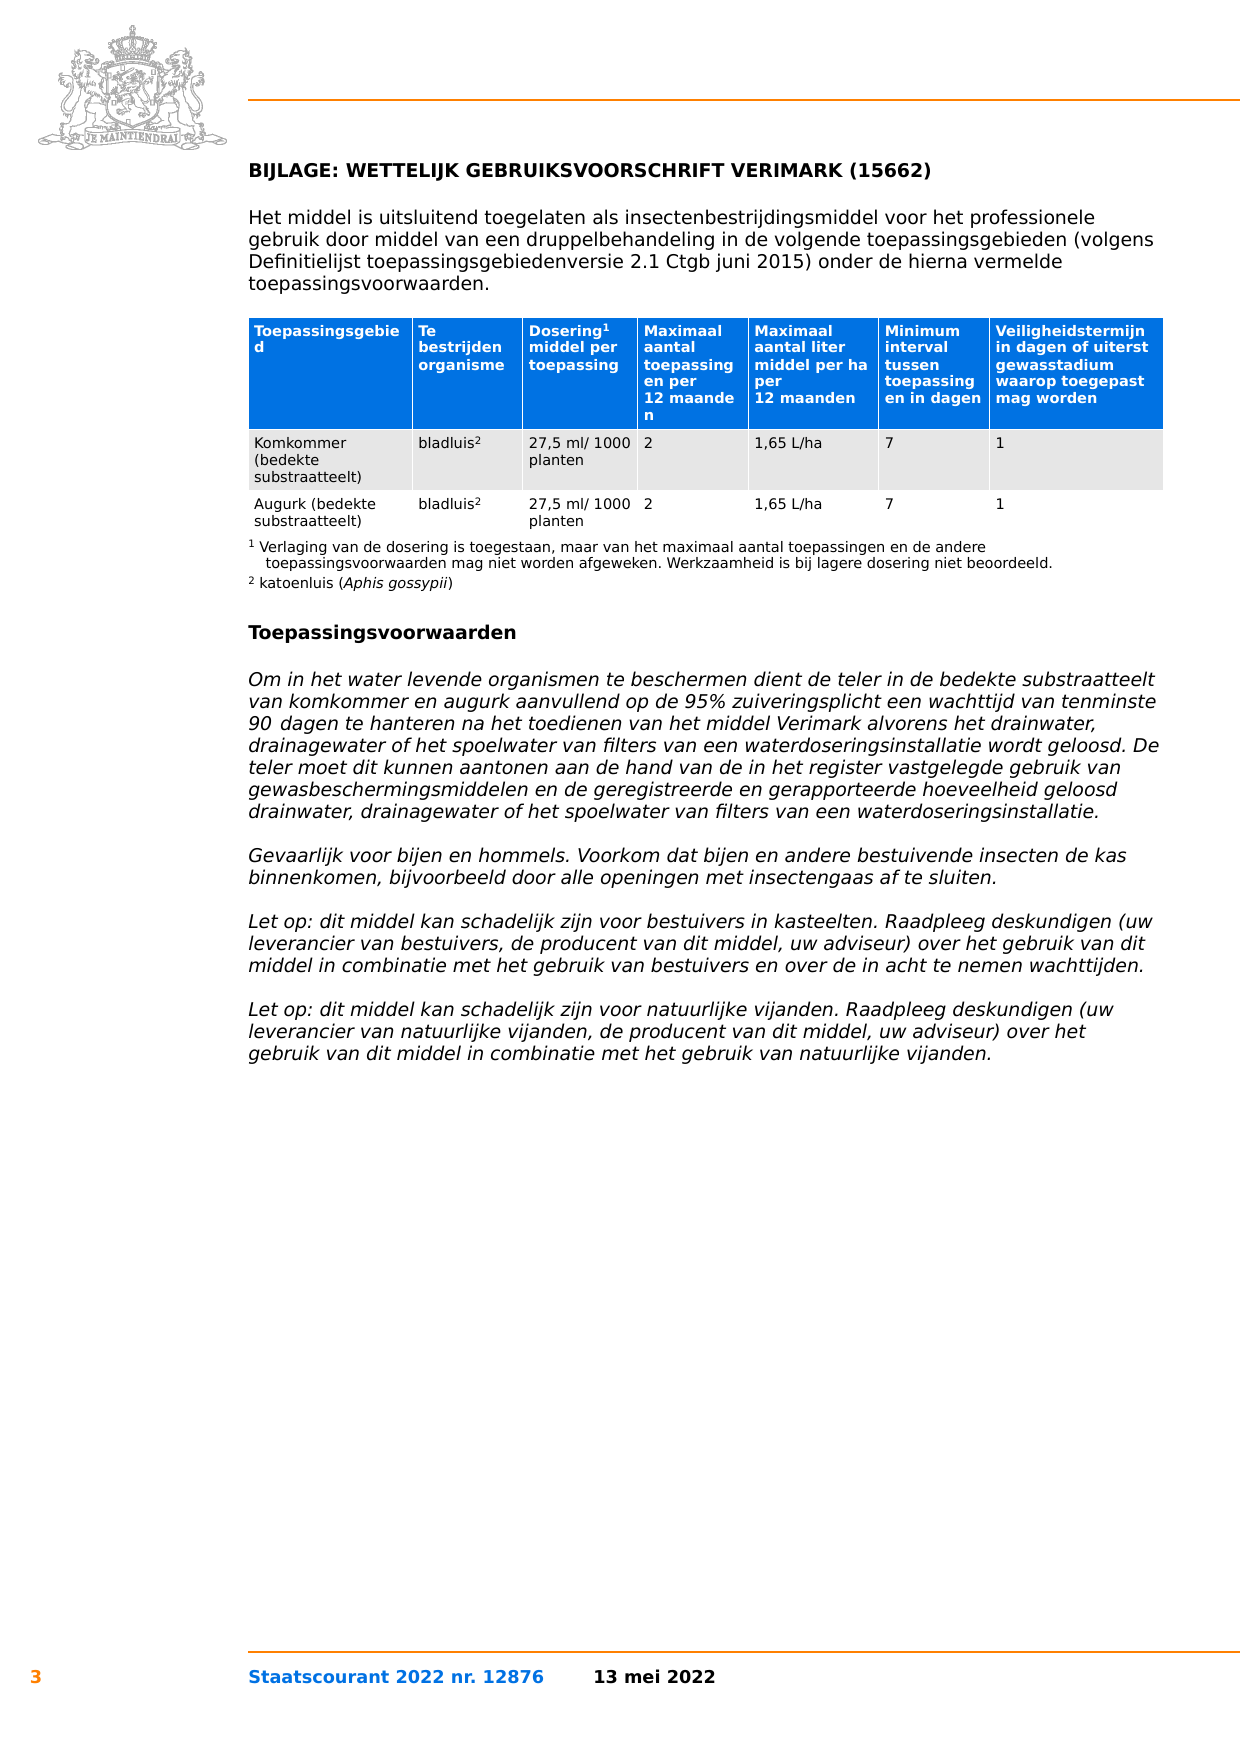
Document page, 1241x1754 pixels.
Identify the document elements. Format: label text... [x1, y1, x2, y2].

table_header Toepassingsgebied [249, 318, 412, 429]
table_cell 2 [638, 491, 748, 535]
table_cell 1,65 L/ha [749, 430, 878, 490]
text Het middel is uitsluitend toegelaten als insectenbestrijdingsmiddel voor het professionele gebruik door middel van een druppelbehandeling in de volgende toepassingsgebieden (volgens Definitielijst toepassingsgebiedenversie 2.1 Ctgb juni 2015) onder de hierna vermelde toepassingsvoorwaarden. [248, 207, 1163, 295]
table_header Te bestrijden organisme [413, 318, 522, 429]
table_cell 1,65 L/ha [749, 491, 878, 535]
table_cell 1 [990, 491, 1163, 535]
table_header Veiligheidstermijn in dagen of uiterst gewasstadium waarop toegepast mag worden [990, 318, 1163, 429]
text Gevaarlijk voor bijen en hommels. Voorkom dat bijen en andere bestuivende insecten de kas binnenkomen, bijvoorbeeld door alle openingen met insectengaas af te sluiten. [248, 845, 1163, 889]
table_cell 7 [879, 430, 989, 490]
table_cell 7 [879, 491, 989, 535]
table_cell 2 [638, 430, 748, 490]
table_cell 1 Verlaging van de dosering is toegestaan, maar van het maximaal aantal toepassingen en de andere toepassingsvoorwaarden mag niet worden afgeweken. Werkzaamheid is bij lagere dosering niet beoordeeld. 2 katoenluis (Aphis gossypii) [248, 536, 1163, 592]
table_cell bladluis2 [413, 491, 522, 535]
text Let op: dit middel kan schadelijk zijn voor bestuivers in kasteelten. Raadpleeg deskundigen (uw leverancier van bestuivers, de producent van dit middel, uw adviseur) over het gebruik van dit middel in combinatie met het gebruik van bestuivers en over de in acht te nemen wachttijden. [248, 911, 1163, 977]
subtitle BIJLAGE: WETTELIJK GEBRUIKSVOORSCHRIFT VERIMARK (15662) [248, 160, 1163, 182]
table_header Maximaal aantal toepassingen per 12 maanden [638, 318, 748, 429]
table_cell Augurk (bedekte substraatteelt) [249, 491, 412, 535]
table_header Minimum interval tussen toepassingen in dagen [879, 318, 989, 429]
subtitle Toepassingsvoorwaarden [248, 622, 1163, 644]
table_cell Komkommer (bedekte substraatteelt) [249, 430, 412, 490]
text Om in het water levende organismen te beschermen dient de teler in de bedekte substraatteelt van komkommer en augurk aanvullend op de 95% zuiveringsplicht een wachttijd van tenminste 90 dagen te hanteren na het toedienen van het middel Verimark alvorens het drainwater, drainagewater of het spoelwater van filters van een waterdoseringsinstallatie wordt geloosd. De teler moet dit kunnen aantonen aan de hand van de in het register vastgelegde gebruik van gewasbeschermingsmiddelen en de geregistreerde en gerapporteerde hoeveelheid geloosd drainwater, drainagewater of het spoelwater van filters van een waterdoseringsinstallatie. [248, 669, 1163, 823]
table_cell 27,5 ml/ 1000 planten [523, 430, 637, 490]
table_cell bladluis2 [413, 430, 522, 490]
text Let op: dit middel kan schadelijk zijn voor natuurlijke vijanden. Raadpleeg deskundigen (uw leverancier van natuurlijke vijanden, de producent van dit middel, uw adviseur) over het gebruik van dit middel in combinatie met het gebruik van natuurlijke vijanden. [248, 998, 1163, 1064]
table_header Dosering1 middel per toepassing [523, 318, 637, 429]
table_cell 27,5 ml/ 1000 planten [523, 491, 637, 535]
table_header Maximaal aantal liter middel per ha per 12 maanden [749, 318, 878, 429]
picture [38, 25, 227, 150]
table_cell 1 [990, 430, 1163, 490]
